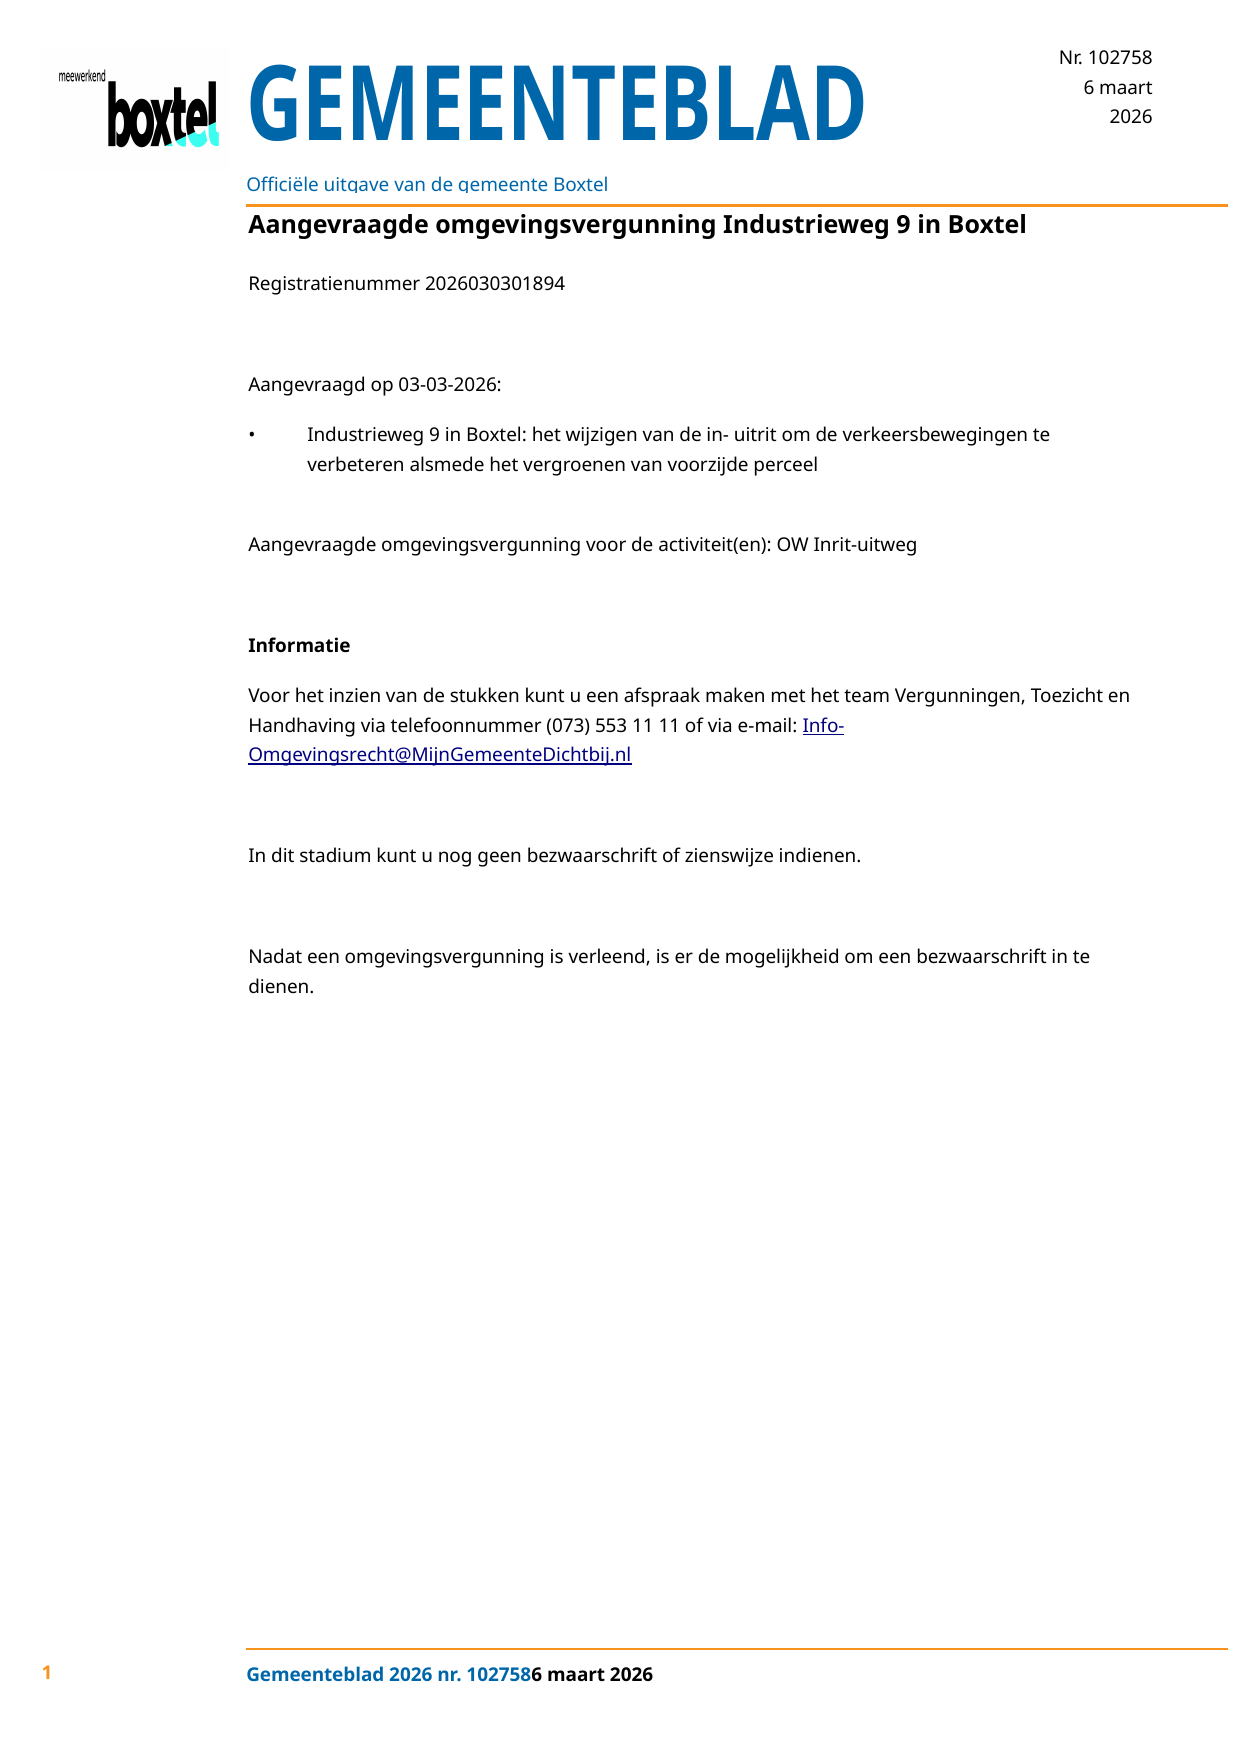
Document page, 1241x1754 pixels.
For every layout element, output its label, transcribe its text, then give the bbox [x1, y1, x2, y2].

text In dit stadium kunt u nog geen bezwaarschrift of zienswijze indienen. [248, 842, 1152, 868]
list Industrieweg 9 in Boxtel: het wijzigen van de in- uitrit om de verkeersbewegingen te verbeteren alsmede het vergroenen van voorzijde perceel [248, 422, 1152, 477]
text Aangevraagde omgevingsvergunning Industrieweg 9 in Boxtel [248, 207, 1152, 241]
text Informatie [248, 632, 1152, 658]
text Registratienummer 2026030301894 [248, 270, 1152, 296]
text Aangevraagd op 03-03-2026: [248, 371, 1152, 397]
text Nadat een omgevingsvergunning is verleend, is er de mogelijkheid om een bezwaarschrift in te dienen. [248, 943, 1152, 998]
text Aangevraagde omgevingsvergunning voor de activiteit(en): OW Inrit-uitweg [248, 531, 1152, 557]
text Voor het inzien van de stukken kunt u een afspraak maken met het team Vergunningen, Toezicht en Handhaving via telefoonnummer (073) 553 11 11 of via e-mail: Info-Omgevingsrecht@MijnGemeenteDichtbij.nl [248, 682, 1152, 767]
picture [41, 47, 231, 172]
